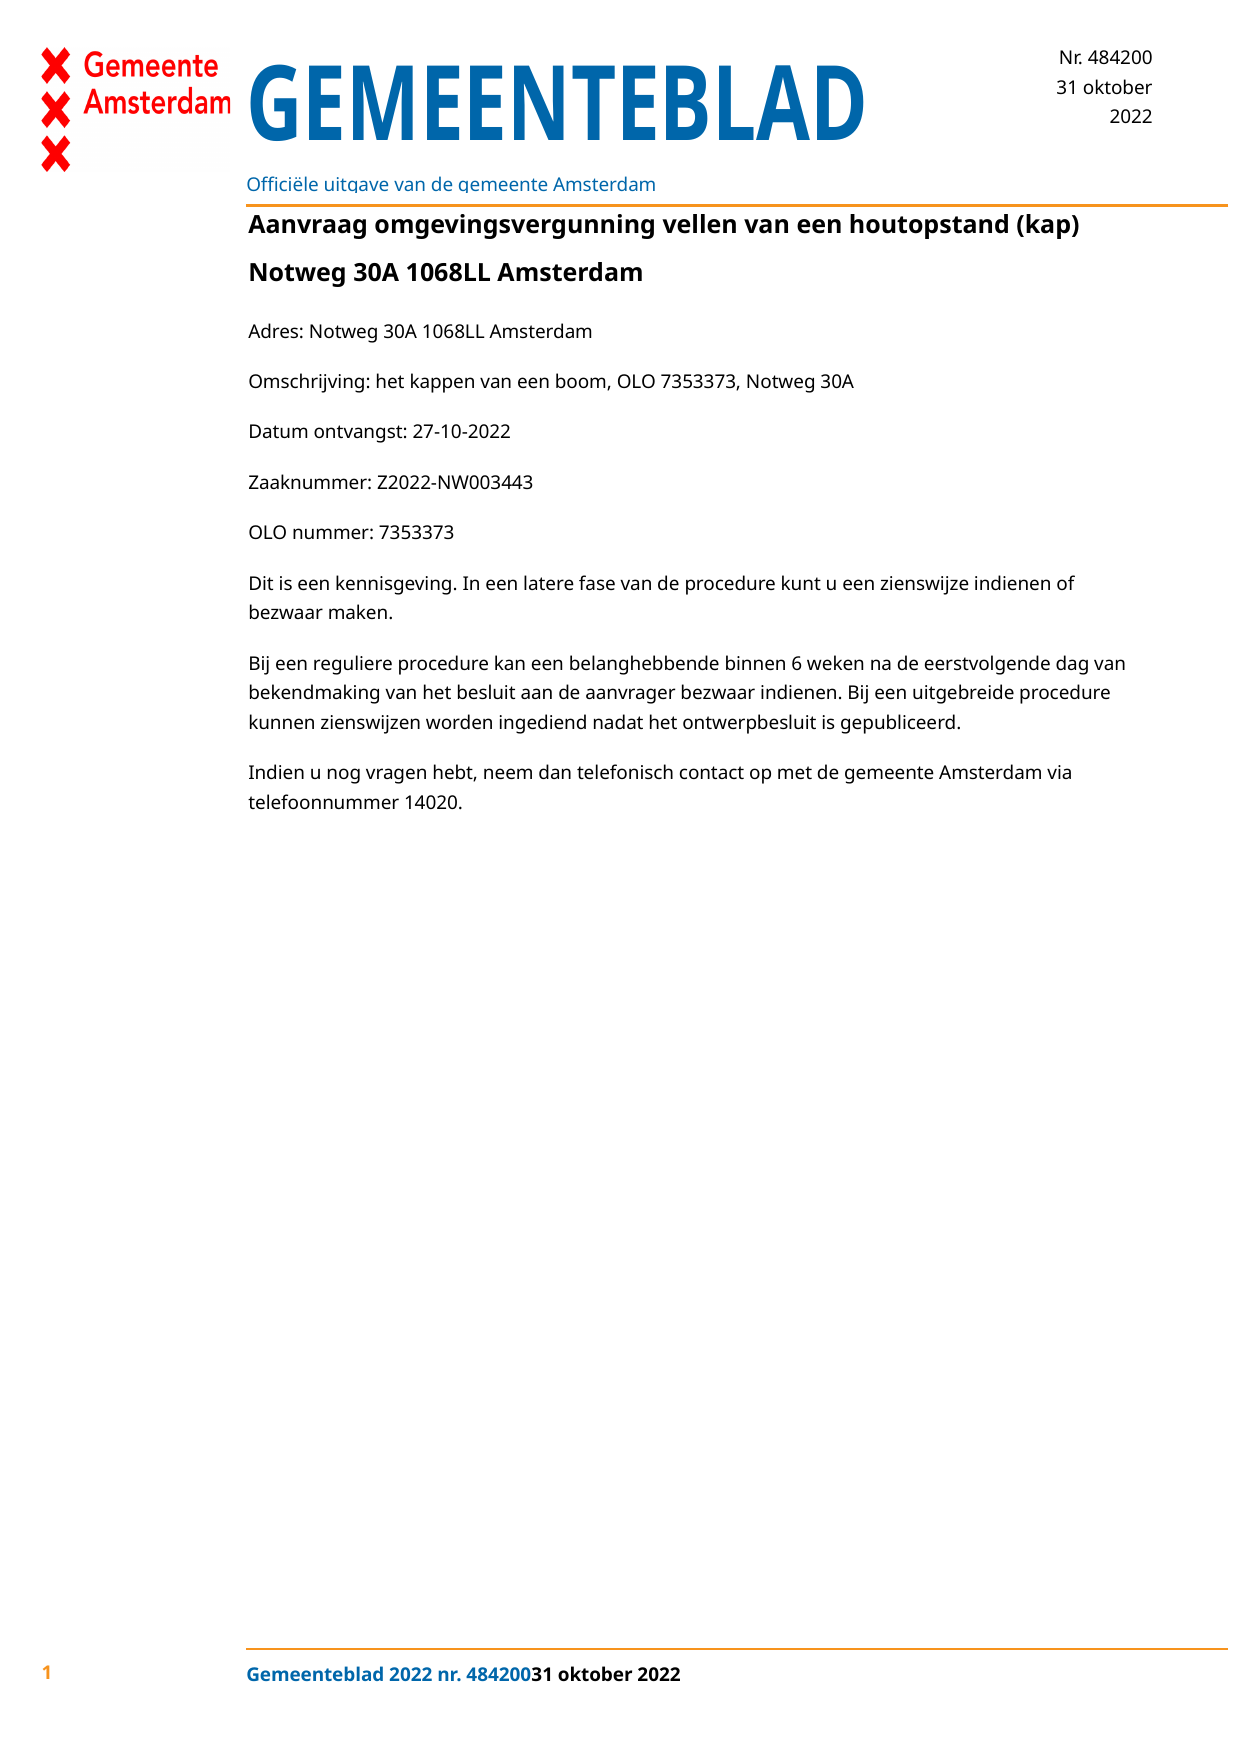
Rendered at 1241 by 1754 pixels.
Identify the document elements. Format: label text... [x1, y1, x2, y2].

text Aanvraag omgevingsvergunning vellen van een houtopstand (kap) Notweg 30A 1068LL Amsterdam [248, 207, 1152, 288]
text OLO nummer: 7353373 [248, 519, 1152, 545]
text Indien u nog vragen hebt, neem dan telefonisch contact op met de gemeente Amsterdam via telefoonnummer 14020. [248, 759, 1152, 815]
text Zaaknummer: Z2022-NW003443 [248, 469, 1152, 495]
text Bij een reguliere procedure kan een belanghebbende binnen 6 weken na de eerstvolgende dag van bekendmaking van het besluit aan de aanvrager bezwaar indienen. Bij een uitgebreide procedure kunnen zienswijzen worden ingediend nadat het ontwerpbesluit is gepubliceerd. [248, 650, 1152, 735]
text Dit is een kennisgeving. In een latere fase van de procedure kunt u een zienswijze indienen of bezwaar maken. [248, 570, 1152, 625]
picture [41, 47, 231, 172]
text Omschrijving: het kappen van een boom, OLO 7353373, Notweg 30A [248, 368, 1152, 394]
text Adres: Notweg 30A 1068LL Amsterdam [248, 318, 1152, 344]
text Datum ontvangst: 27-10-2022 [248, 419, 1152, 444]
